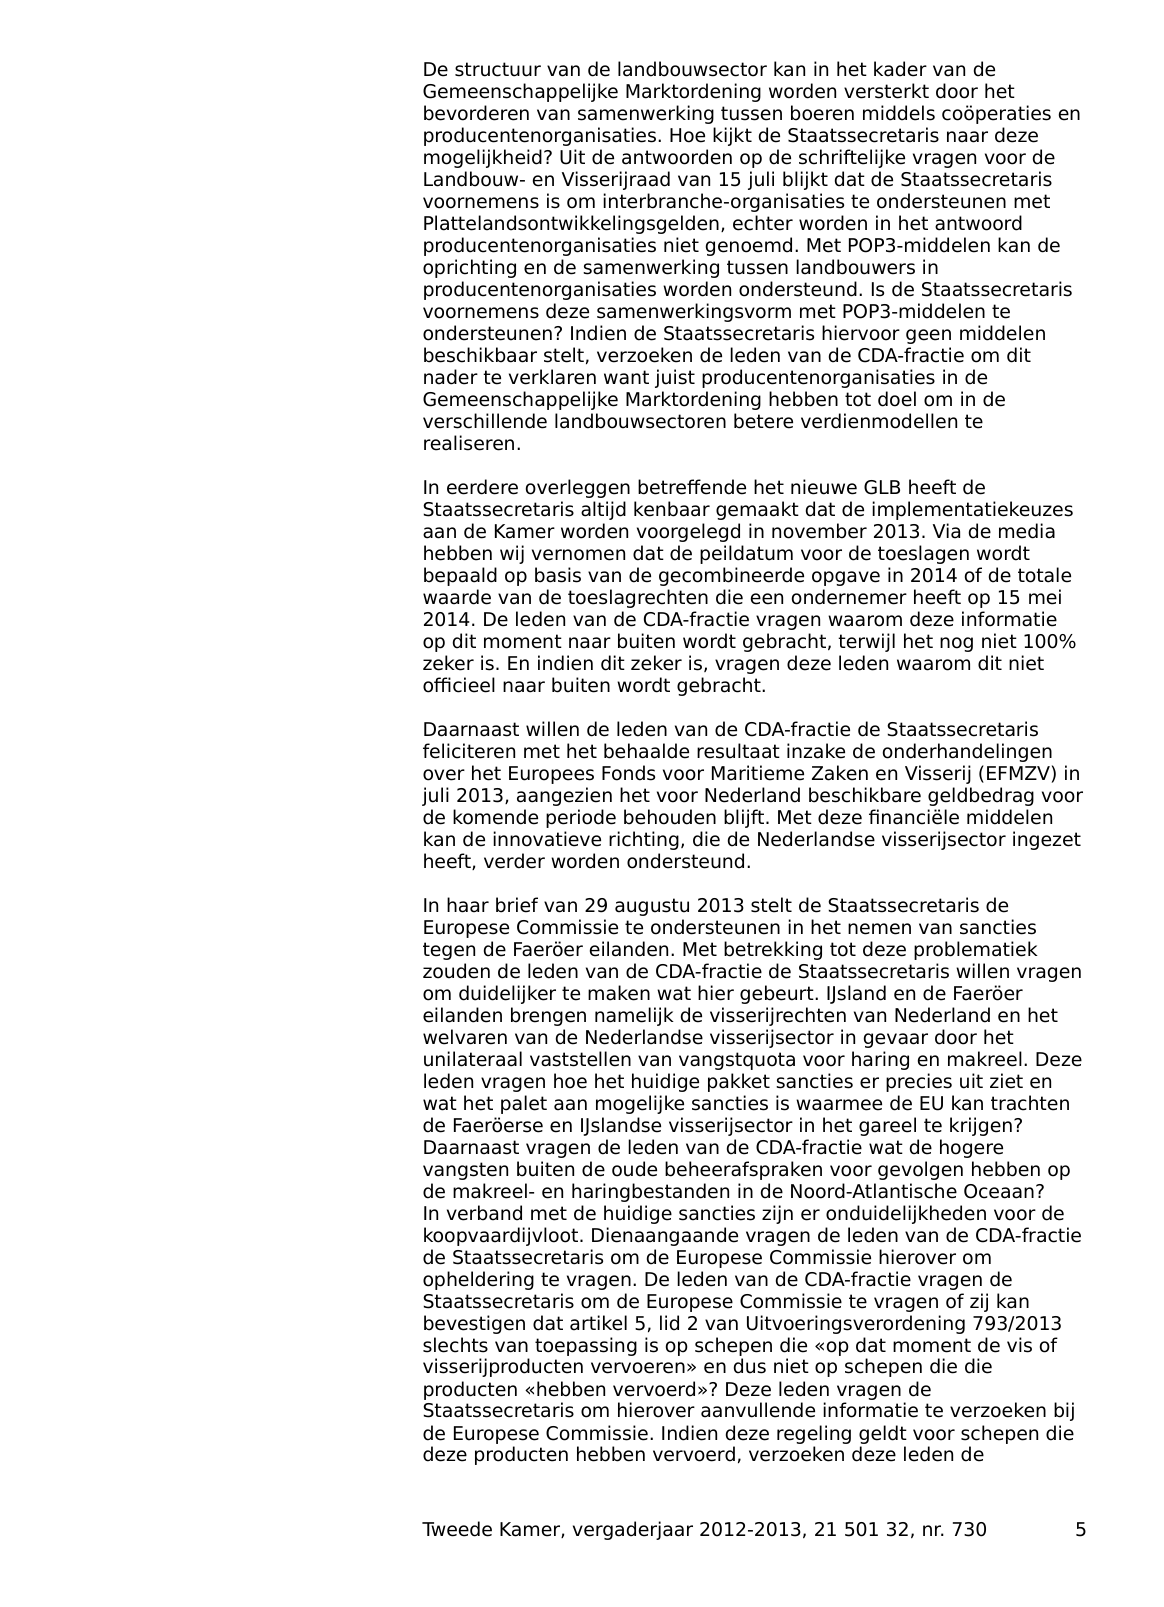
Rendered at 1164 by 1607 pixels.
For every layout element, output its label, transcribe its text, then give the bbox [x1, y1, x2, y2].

text In eerdere overleggen betreffende het nieuwe GLB heeft de Staatssecretaris altijd kenbaar gemaakt dat de implementatiekeuzes aan de Kamer worden voorgelegd in november 2013. Via de media hebben wij vernomen dat de peildatum voor de toeslagen wordt bepaald op basis van de gecombineerde opgave in 2014 of de totale waarde van de toeslagrechten die een ondernemer heeft op 15 mei 2014. De leden van de CDA-fractie vragen waarom deze informatie op dit moment naar buiten wordt gebracht, terwijl het nog niet 100% zeker is. En indien dit zeker is, vragen deze leden waarom dit niet officieel naar buiten wordt gebracht. [422, 477, 1087, 697]
text In haar brief van 29 augustu 2013 stelt de Staatssecretaris de Europese Commissie te ondersteunen in het nemen van sancties tegen de Faeröer eilanden. Met betrekking tot deze problematiek zouden de leden van de CDA-fractie de Staatssecretaris willen vragen om duidelijker te maken wat hier gebeurt. IJsland en de Faeröer eilanden brengen namelijk de visserijrechten van Nederland en het welvaren van de Nederlandse visserijsector in gevaar door het unilateraal vaststellen van vangstquota voor haring en makreel. Deze leden vragen hoe het huidige pakket sancties er precies uit ziet en wat het palet aan mogelijke sancties is waarmee de EU kan trachten de Faeröerse en IJslandse visserijsector in het gareel te krijgen? Daarnaast vragen de leden van de CDA-fractie wat de hogere vangsten buiten de oude beheerafspraken voor gevolgen hebben op de makreel- en haringbestanden in de Noord-Atlantische Oceaan? [422, 895, 1087, 1203]
text De structuur van de landbouwsector kan in het kader van de Gemeenschappelijke Marktordening worden versterkt door het bevorderen van samenwerking tussen boeren middels coöperaties en producentenorganisaties. Hoe kijkt de Staatssecretaris naar deze mogelijkheid? Uit de antwoorden op de schriftelijke vragen voor de Landbouw- en Visserijraad van 15 juli blijkt dat de Staatssecretaris voornemens is om interbranche-organisaties te ondersteunen met Plattelandsontwikkelingsgelden, echter worden in het antwoord producentenorganisaties niet genoemd. Met POP3-middelen kan de oprichting en de samenwerking tussen landbouwers in producentenorganisaties worden ondersteund. Is de Staatssecretaris voornemens deze samenwerkingsvorm met POP3-middelen te ondersteunen? Indien de Staatssecretaris hiervoor geen middelen beschikbaar stelt, verzoeken de leden van de CDA-fractie om dit nader te verklaren want juist producentenorganisaties in de Gemeenschappelijke Marktordening hebben tot doel om in de verschillende landbouwsectoren betere verdienmodellen te realiseren. [422, 59, 1087, 455]
text Daarnaast willen de leden van de CDA-fractie de Staatssecretaris feliciteren met het behaalde resultaat inzake de onderhandelingen over het Europees Fonds voor Maritieme Zaken en Visserij (EFMZV) in juli 2013, aangezien het voor Nederland beschikbare geldbedrag voor de komende periode behouden blijft. Met deze financiële middelen kan de innovatieve richting, die de Nederlandse visserijsector ingezet heeft, verder worden ondersteund. [422, 719, 1087, 873]
text In verband met de huidige sancties zijn er onduidelijkheden voor de koopvaardijvloot. Dienaangaande vragen de leden van de CDA-fractie de Staatssecretaris om de Europese Commissie hierover om opheldering te vragen. De leden van de CDA-fractie vragen de Staatssecretaris om de Europese Commissie te vragen of zij kan bevestigen dat artikel 5, lid 2 van Uitvoeringsverordening 793/2013 slechts van toepassing is op schepen die «op dat moment de vis of visserijproducten vervoeren» en dus niet op schepen die die producten «hebben vervoerd»? Deze leden vragen de Staatssecretaris om hierover aanvullende informatie te verzoeken bij de Europese Commissie. Indien deze regeling geldt voor schepen die deze producten hebben vervoerd, verzoeken deze leden de [422, 1203, 1087, 1466]
